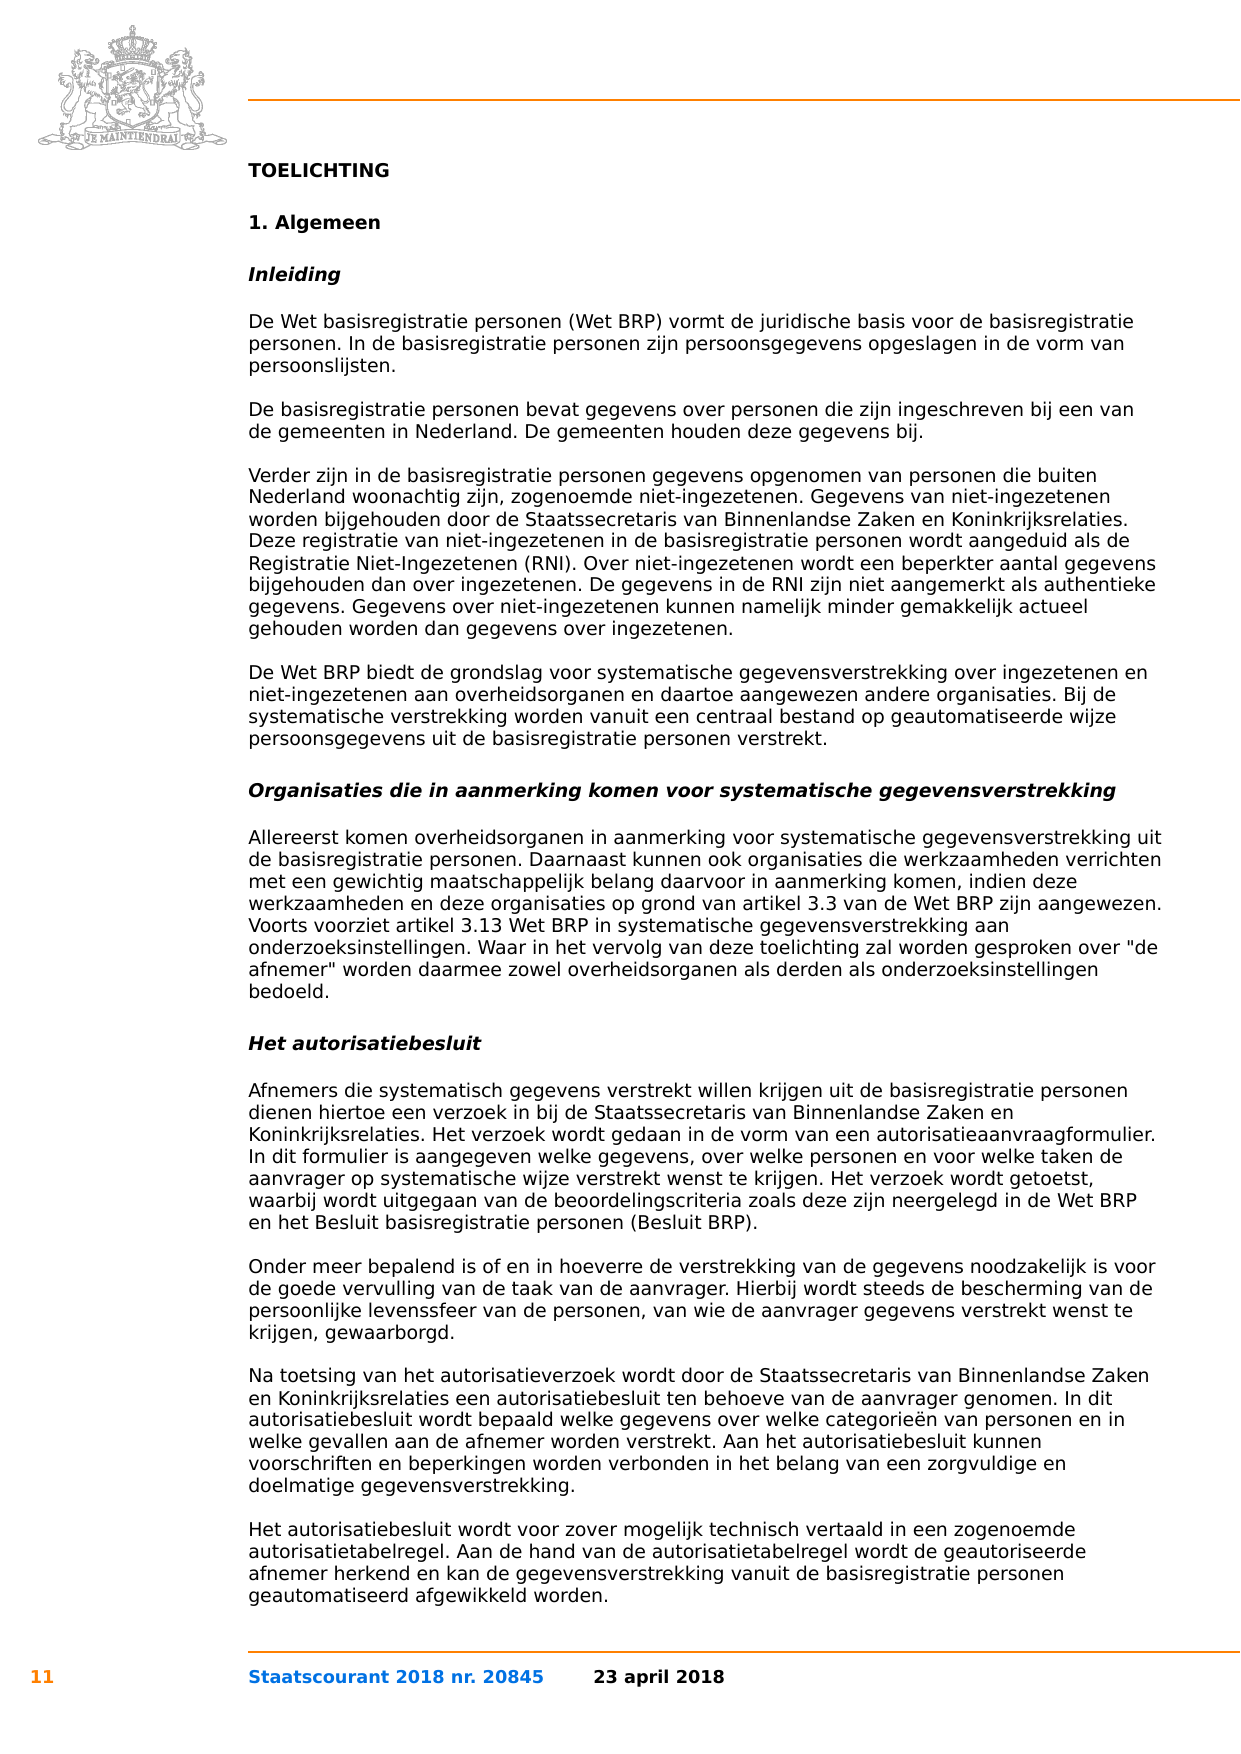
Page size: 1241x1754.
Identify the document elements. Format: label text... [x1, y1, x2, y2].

text Na toetsing van het autorisatieverzoek wordt door de Staatssecretaris van Binnenlandse Zaken en Koninkrijksrelaties een autorisatiebesluit ten behoeve van de aanvrager genomen. In dit autorisatiebesluit wordt bepaald welke gegevens over welke categorieën van personen en in welke gevallen aan de afnemer worden verstrekt. Aan het autorisatiebesluit kunnen voorschriften en beperkingen worden verbonden in het belang van een zorgvuldige en doelmatige gegevensverstrekking. [248, 1365, 1163, 1497]
subtitle 1. Algemeen [248, 212, 1163, 234]
subtitle Het autorisatiebesluit [248, 1033, 1163, 1055]
text Allereerst komen overheidsorganen in aanmerking voor systematische gegevensverstrekking uit de basisregistratie personen. Daarnaast kunnen ook organisaties die werkzaamheden verrichten met een gewichtig maatschappelijk belang daarvoor in aanmerking komen, indien deze werkzaamheden en deze organisaties op grond van artikel 3.3 van de Wet BRP zijn aangewezen. Voorts voorziet artikel 3.13 Wet BRP in systematische gegevensverstrekking aan onderzoeksinstellingen. Waar in het vervolg van deze toelichting zal worden gesproken over "de afnemer" worden daarmee zowel overheidsorganen als derden als onderzoeksinstellingen bedoeld. [248, 827, 1163, 1003]
text De basisregistratie personen bevat gegevens over personen die zijn ingeschreven bij een van de gemeenten in Nederland. De gemeenten houden deze gegevens bij. [248, 399, 1163, 443]
subtitle TOELICHTING [248, 160, 1163, 182]
text De Wet basisregistratie personen (Wet BRP) vormt de juridische basis voor de basisregistratie personen. In de basisregistratie personen zijn persoonsgegevens opgeslagen in de vorm van persoonslijsten. [248, 311, 1163, 377]
subtitle Inleiding [248, 264, 1163, 286]
text Verder zijn in de basisregistratie personen gegevens opgenomen van personen die buiten Nederland woonachtig zijn, zogenoemde niet-ingezetenen. Gegevens van niet-ingezetenen worden bijgehouden door de Staatssecretaris van Binnenlandse Zaken en Koninkrijksrelaties. Deze registratie van niet-ingezetenen in de basisregistratie personen wordt aangeduid als de Registratie Niet-Ingezetenen (RNI). Over niet-ingezetenen wordt een beperkter aantal gegevens bijgehouden dan over ingezetenen. De gegevens in de RNI zijn niet aangemerkt als authentieke gegevens. Gegevens over niet-ingezetenen kunnen namelijk minder gemakkelijk actueel gehouden worden dan gegevens over ingezetenen. [248, 464, 1163, 640]
text De Wet BRP biedt de grondslag voor systematische gegevensverstrekking over ingezetenen en niet-ingezetenen aan overheidsorganen en daartoe aangewezen andere organisaties. Bij de systematische verstrekking worden vanuit een centraal bestand op geautomatiseerde wijze persoonsgegevens uit de basisregistratie personen verstrekt. [248, 662, 1163, 750]
text Afnemers die systematisch gegevens verstrekt willen krijgen uit de basisregistratie personen dienen hiertoe een verzoek in bij de Staatssecretaris van Binnenlandse Zaken en Koninkrijksrelaties. Het verzoek wordt gedaan in de vorm van een autorisatieaanvraagformulier. In dit formulier is aangegeven welke gegevens, over welke personen en voor welke taken de aanvrager op systematische wijze verstrekt wenst te krijgen. Het verzoek wordt getoetst, waarbij wordt uitgegaan van de beoordelingscriteria zoals deze zijn neergelegd in de Wet BRP en het Besluit basisregistratie personen (Besluit BRP). [248, 1080, 1163, 1234]
text Onder meer bepalend is of en in hoeverre de verstrekking van de gegevens noodzakelijk is voor de goede vervulling van de taak van de aanvrager. Hierbij wordt steeds de bescherming van de persoonlijke levenssfeer van de personen, van wie de aanvrager gegevens verstrekt wenst te krijgen, gewaarborgd. [248, 1256, 1163, 1343]
picture [38, 25, 227, 150]
subtitle Organisaties die in aanmerking komen voor systematische gegevensverstrekking [248, 780, 1163, 802]
text Het autorisatiebesluit wordt voor zover mogelijk technisch vertaald in een zogenoemde autorisatietabelregel. Aan de hand van de autorisatietabelregel wordt de geautoriseerde afnemer herkend en kan de gegevensverstrekking vanuit de basisregistratie personen geautomatiseerd afgewikkeld worden. [248, 1519, 1163, 1607]
